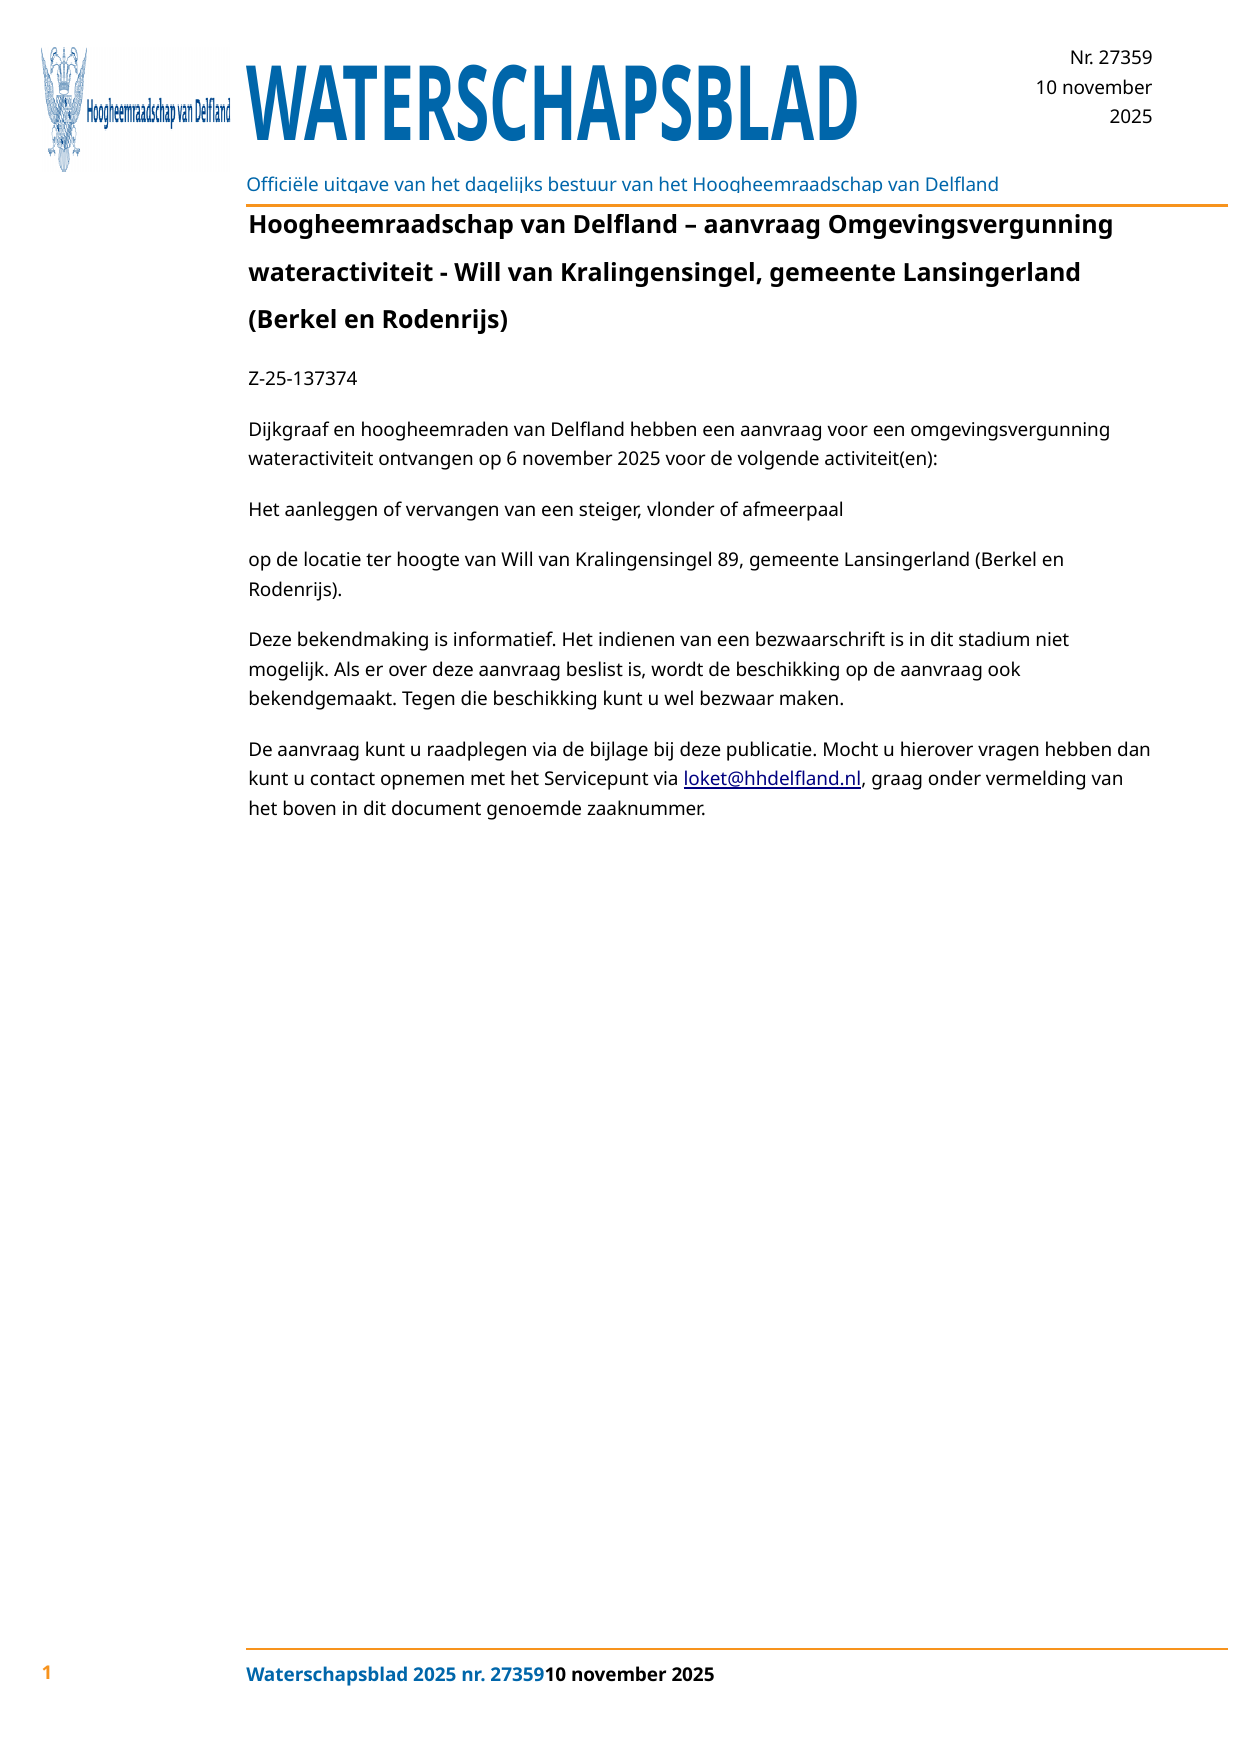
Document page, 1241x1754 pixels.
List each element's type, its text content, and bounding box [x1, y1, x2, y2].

text Hoogheemraadschap van Delfland – aanvraag Omgevingsvergunning wateractiviteit - Will van Kralingensingel, gemeente Lansingerland (Berkel en Rodenrijs) [248, 207, 1152, 336]
text Het aanleggen of vervangen van een steiger, vlonder of afmeerpaal [248, 496, 1152, 522]
text Z-25-137374 [248, 366, 1152, 391]
text op de locatie ter hoogte van Will van Kralingensingel 89, gemeente Lansingerland (Berkel en Rodenrijs). [248, 546, 1152, 602]
picture [41, 47, 231, 172]
text Dijkgraaf en hoogheemraden van Delfland hebben een aanvraag voor een omgevingsvergunning wateractiviteit ontvangen op 6 november 2025 voor de volgende activiteit(en): [248, 416, 1152, 471]
text De aanvraag kunt u raadplegen via de bijlage bij deze publicatie. Mocht u hierover vragen hebben dan kunt u contact opnemen met het Servicepunt via loket@hhdelfland.nl, graag onder vermelding van het boven in dit document genoemde zaaknummer. [248, 736, 1152, 821]
text Deze bekendmaking is informatief. Het indienen van een bezwaarschrift is in dit stadium niet mogelijk. Als er over deze aanvraag beslist is, wordt de beschikking op de aanvraag ook bekendgemaakt. Tegen die beschikking kunt u wel bezwaar maken. [248, 626, 1152, 711]
